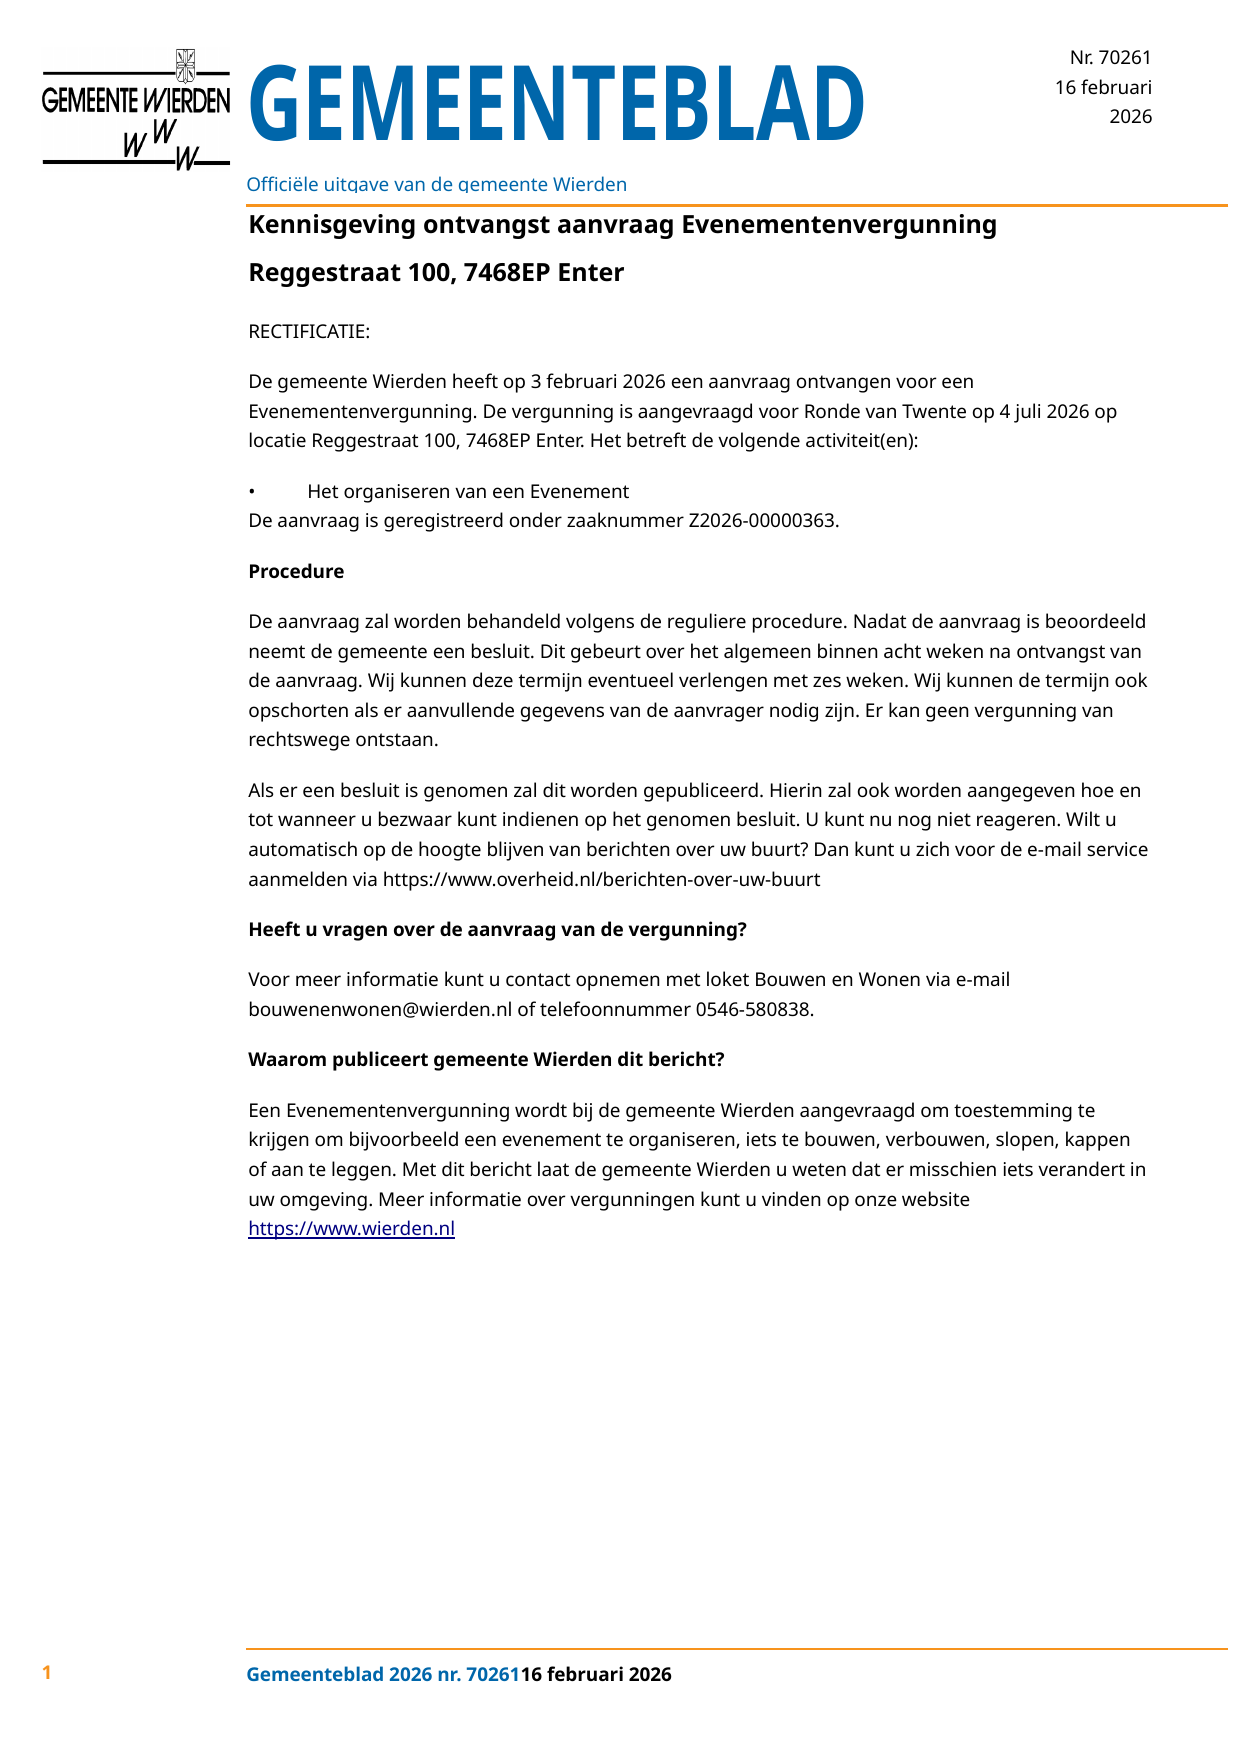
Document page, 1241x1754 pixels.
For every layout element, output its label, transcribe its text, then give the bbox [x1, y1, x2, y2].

text RECTIFICATIE: [248, 318, 1152, 344]
text Een Evenementenvergunning wordt bij de gemeente Wierden aangevraagd om toestemming te krijgen om bijvoorbeeld een evenement te organiseren, iets te bouwen, verbouwen, slopen, kappen of aan te leggen. Met dit bericht laat de gemeente Wierden u weten dat er misschien iets verandert in uw omgeving. Meer informatie over vergunningen kunt u vinden op onze website https://www.wierden.nl [248, 1097, 1152, 1241]
text De aanvraag zal worden behandeld volgens de reguliere procedure. Nadat de aanvraag is beoordeeld neemt de gemeente een besluit. Dit gebeurt over het algemeen binnen acht weken na ontvangst van de aanvraag. Wij kunnen deze termijn eventueel verlengen met zes weken. Wij kunnen de termijn ook opschorten als er aanvullende gegevens van de aanvrager nodig zijn. Er kan geen vergunning van rechtswege ontstaan. [248, 608, 1152, 752]
text De aanvraag is geregistreerd onder zaaknummer Z2026-00000363. [248, 507, 1152, 533]
text Kennisgeving ontvangst aanvraag Evenementenvergunning Reggestraat 100, 7468EP Enter [248, 207, 1152, 288]
text Waarom publiceert gemeente Wierden dit bericht? [248, 1047, 1152, 1072]
text Heeft u vragen over de aanvraag van de vergunning? [248, 916, 1152, 942]
text Als er een besluit is genomen zal dit worden gepubliceerd. Hierin zal ook worden aangegeven hoe en tot wanneer u bezwaar kunt indienen op het genomen besluit. U kunt nu nog niet reageren. Wilt u automatisch op de hoogte blijven van berichten over uw buurt? Dan kunt u zich voor de e-mail service aanmelden via https://www.overheid.nl/berichten-over-uw-buurt [248, 777, 1152, 892]
text Voor meer informatie kunt u contact opnemen met loket Bouwen en Wonen via e-mail bouwenenwonen@wierden.nl of telefoonnummer 0546-580838. [248, 967, 1152, 1022]
text Procedure [248, 558, 1152, 584]
text De gemeente Wierden heeft op 3 februari 2026 een aanvraag ontvangen voor een Evenementenvergunning. De vergunning is aangevraagd voor Ronde van Twente op 4 juli 2026 op locatie Reggestraat 100, 7468EP Enter. Het betreft de volgende activiteit(en): [248, 368, 1152, 453]
list Het organiseren van een Evenement [248, 478, 1152, 504]
picture [41, 47, 231, 172]
